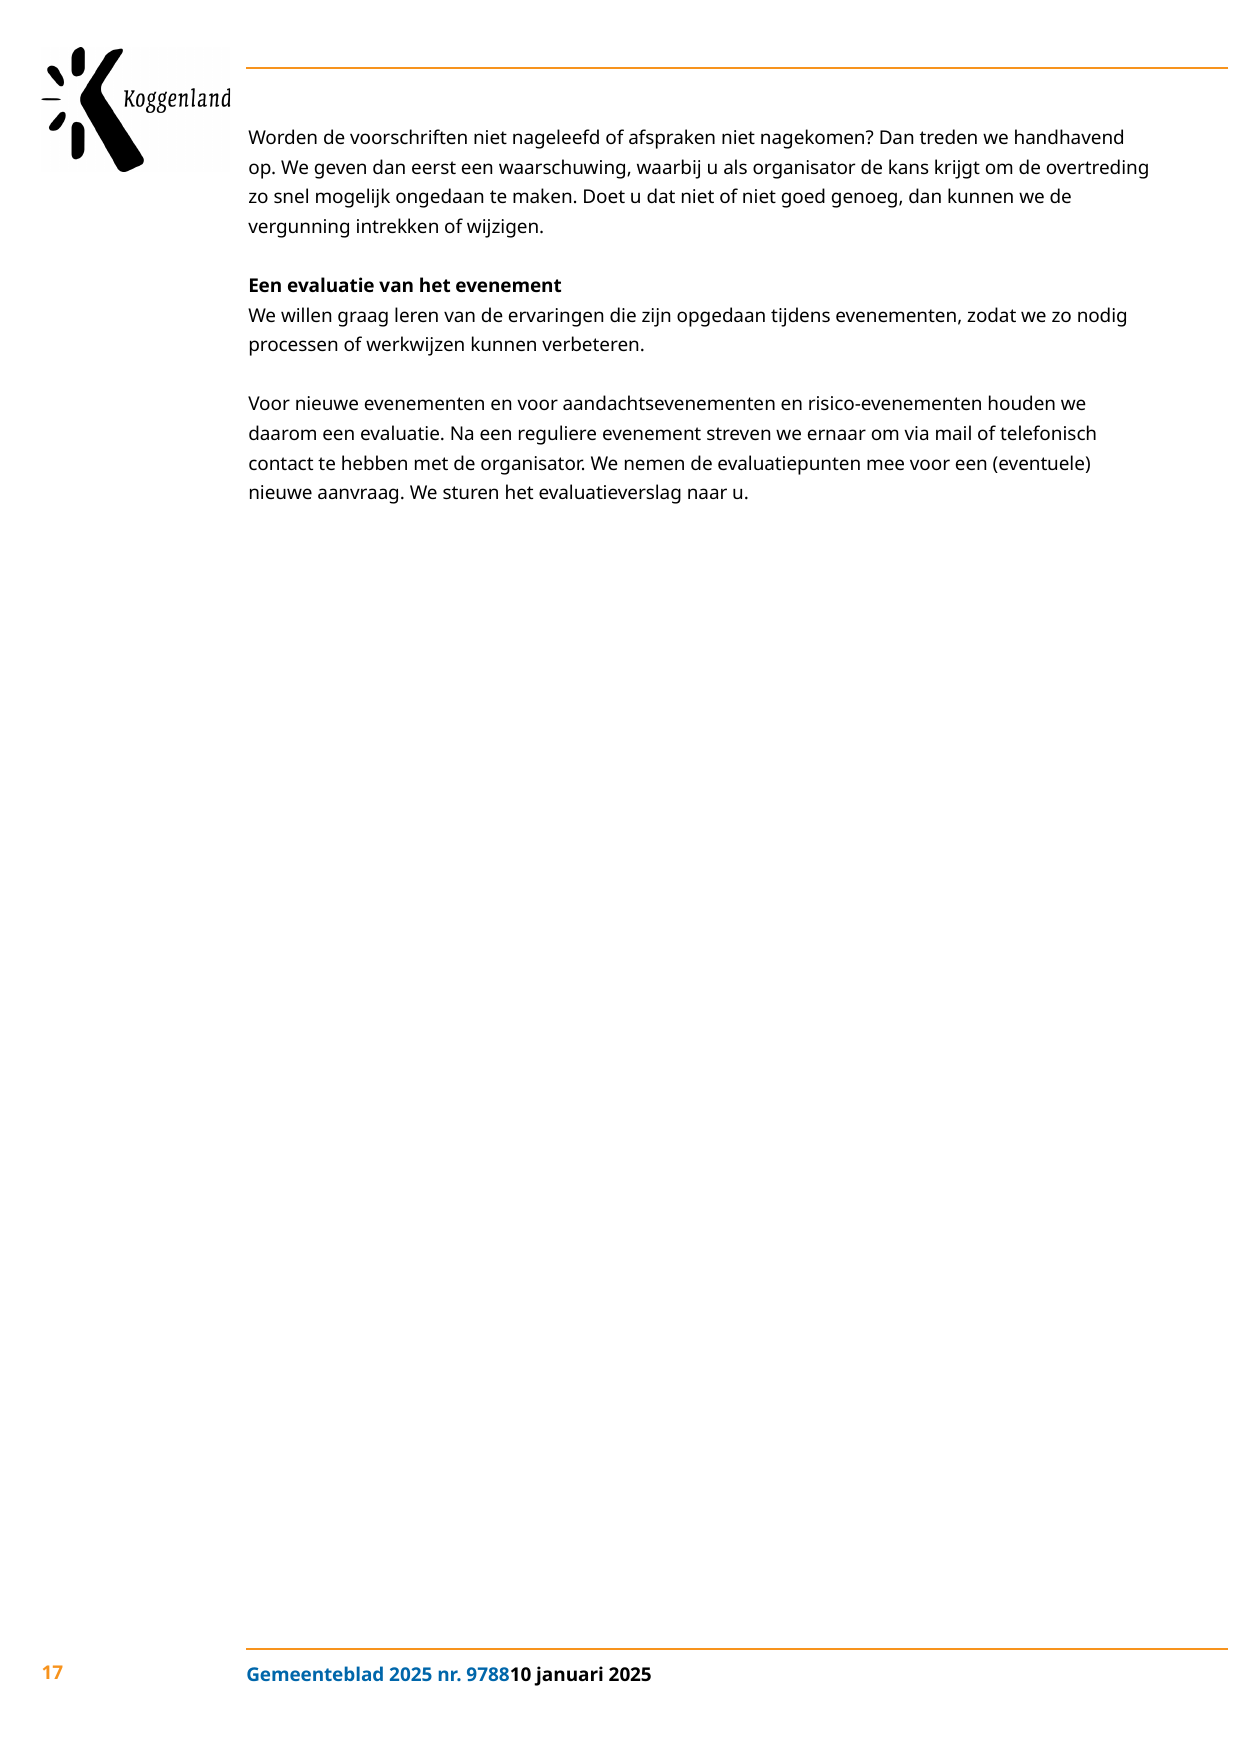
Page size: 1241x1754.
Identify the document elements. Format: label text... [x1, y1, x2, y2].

text Worden de voorschriften niet nageleefd of afspraken niet nagekomen? Dan treden we handhavend op. We geven dan eerst een waarschuwing, waarbij u als organisator de kans krijgt om de overtreding zo snel mogelijk ongedaan te maken. Doet u dat niet of niet goed genoeg, dan kunnen we de vergunning intrekken of wijzigen. [248, 124, 1152, 239]
picture [41, 47, 231, 172]
text Voor nieuwe evenementen en voor aandachtsevenementen en risico-evenementen houden we daarom een evaluatie. Na een reguliere evenement streven we ernaar om via mail of telefonisch contact te hebben met de organisator. We nemen de evaluatiepunten mee voor een (eventuele) nieuwe aanvraag. We sturen het evaluatieverslag naar u. [248, 391, 1152, 505]
text We willen graag leren van de ervaringen die zijn opgedaan tijdens evenementen, zodat we zo nodig processen of werkwijzen kunnen verbeteren. [248, 302, 1152, 357]
text Een evaluatie van het evenement [248, 272, 1152, 298]
